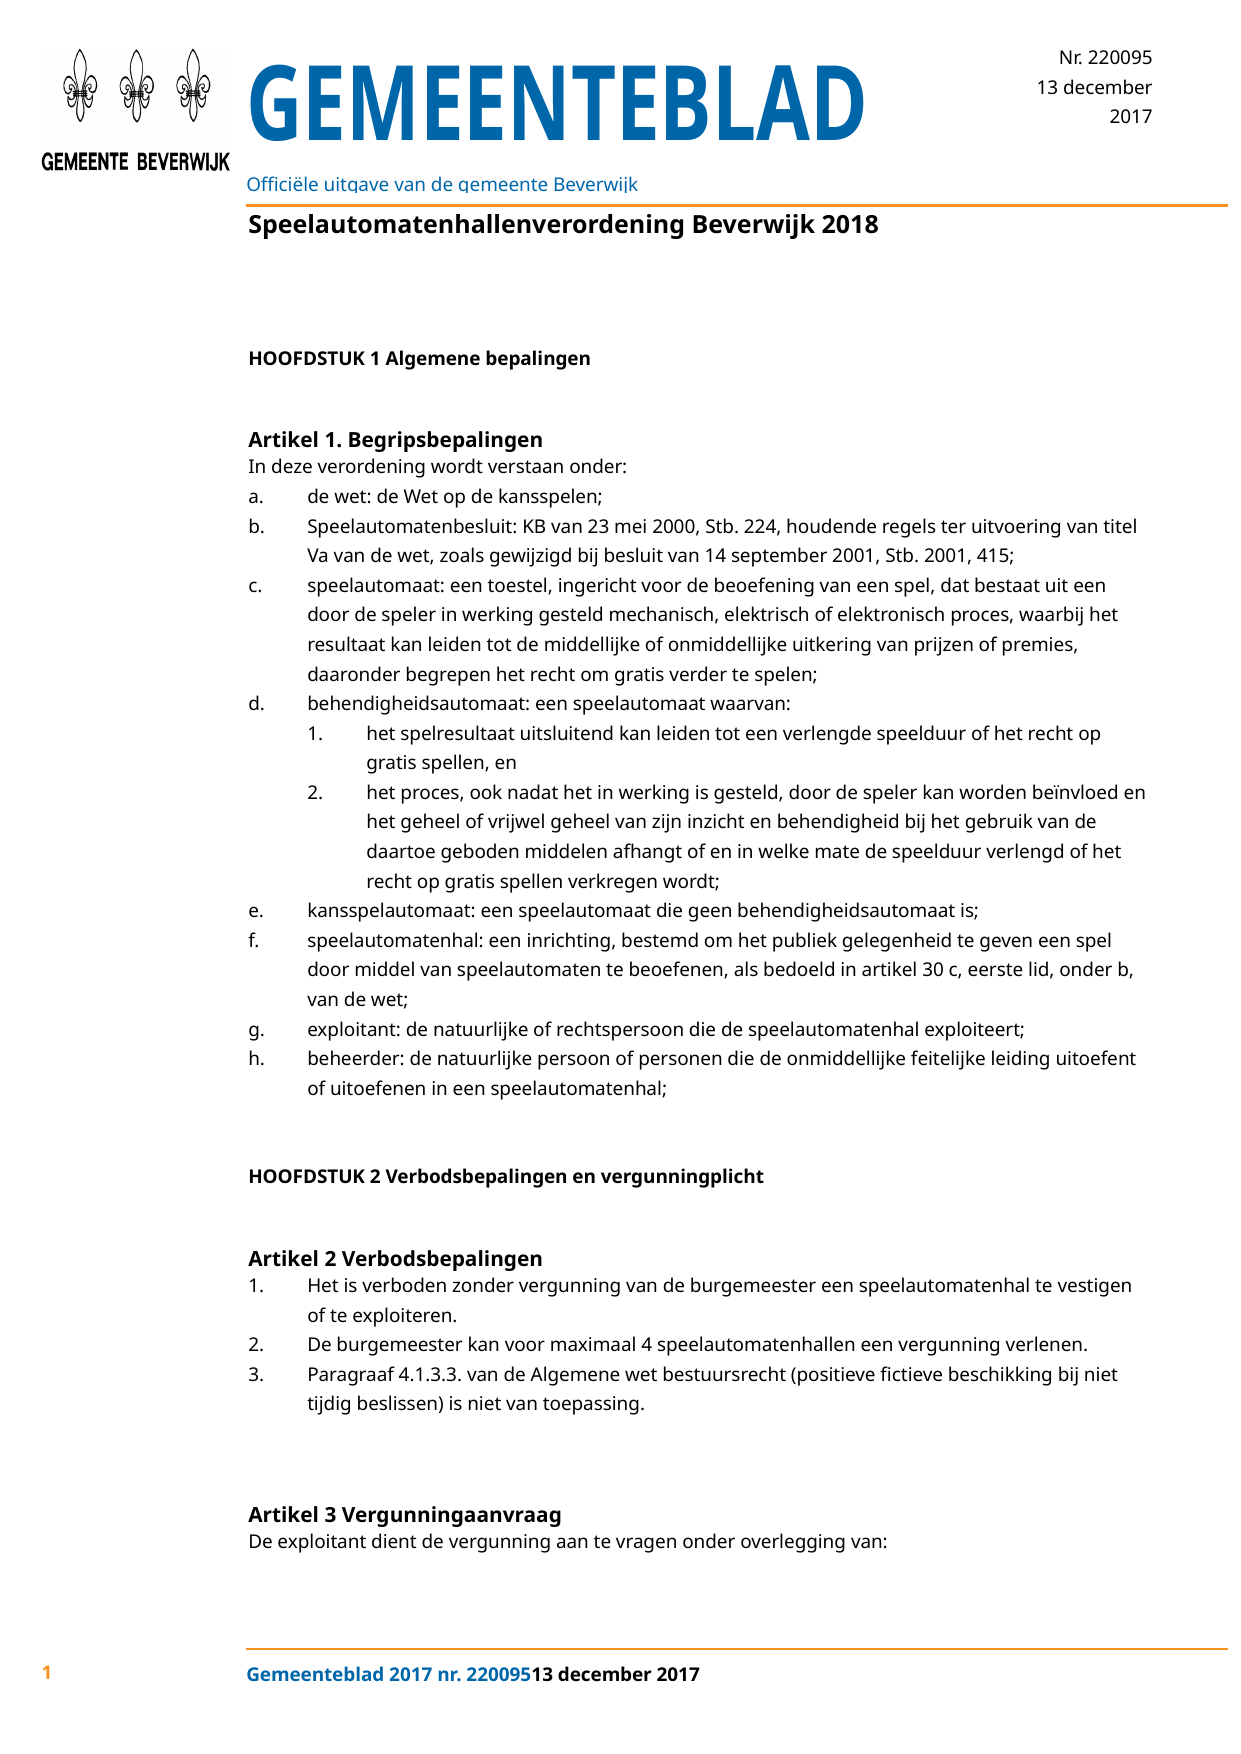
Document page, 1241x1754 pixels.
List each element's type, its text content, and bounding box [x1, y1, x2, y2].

list Paragraaf 4.1.3.3. van de Algemene wet bestuursrecht (positieve fictieve beschikking bij niet tijdig beslissen) is niet van toepassing. [248, 1361, 1152, 1416]
list speelautomaat: een toestel, ingericht voor de beoefening van een spel, dat bestaat uit een door de speler in werking gesteld mechanisch, elektrisch of elektronisch proces, waarbij het resultaat kan leiden tot de middellijke of onmiddellijke uitkering van prijzen of premies, daaronder begrepen het recht om gratis verder te spelen; [248, 572, 1152, 687]
text Speelautomatenhallenverordening Beverwijk 2018 [248, 207, 1152, 241]
list beheerder: de natuurlijke persoon of personen die de onmiddellijke feitelijke leiding uitoefent of uitoefenen in een speelautomatenhal; [248, 1045, 1152, 1101]
list het proces, ook nadat het in werking is gesteld, door de speler kan worden beïnvloed en het geheel of vrijwel geheel van zijn inzicht en behendigheid bij het gebruik van de daartoe geboden middelen afhangt of en in welke mate de speelduur verlengd of het recht op gratis spellen verkregen wordt; [307, 779, 1152, 894]
list exploitant: de natuurlijke of rechtspersoon die de speelautomatenhal exploiteert; [248, 1016, 1152, 1042]
list kansspelautomaat: een speelautomaat die geen behendigheidsautomaat is; [248, 897, 1152, 923]
list de wet: de Wet op de kansspelen; [248, 483, 1152, 509]
list Het is verboden zonder vergunning van de burgemeester een speelautomatenhal te vestigen of te exploiteren. [248, 1272, 1152, 1327]
text Artikel 1. Begripsbepalingen [248, 425, 1152, 454]
text HOOFDSTUK 2 Verbodsbepalingen en vergunningplicht [248, 1164, 1152, 1189]
text Artikel 3 Vergunningaanvraag [248, 1500, 1152, 1528]
list Speelautomatenbesluit: KB van 23 mei 2000, Stb. 224, houdende regels ter uitvoering van titel Va van de wet, zoals gewijzigd bij besluit van 14 september 2001, Stb. 2001, 415; [248, 513, 1152, 568]
list De burgemeester kan voor maximaal 4 speelautomatenhallen een vergunning verlenen. [248, 1331, 1152, 1357]
text Artikel 2 Verbodsbepalingen [248, 1244, 1152, 1272]
text De exploitant dient de vergunning aan te vragen onder overlegging van: [248, 1528, 1152, 1554]
text HOOFDSTUK 1 Algemene bepalingen [248, 345, 1152, 371]
list speelautomatenhal: een inrichting, bestemd om het publiek gelegenheid te geven een spel door middel van speelautomaten te beoefenen, als bedoeld in artikel 30 c, eerste lid, onder b, van de wet; [248, 927, 1152, 1012]
picture [41, 47, 231, 172]
text In deze verordening wordt verstaan onder: [248, 454, 1152, 479]
list behendigheidsautomaat: een speelautomaat waarvan: [248, 690, 1152, 716]
list het spelresultaat uitsluitend kan leiden tot een verlengde speelduur of het recht op gratis spellen, en [307, 720, 1152, 775]
